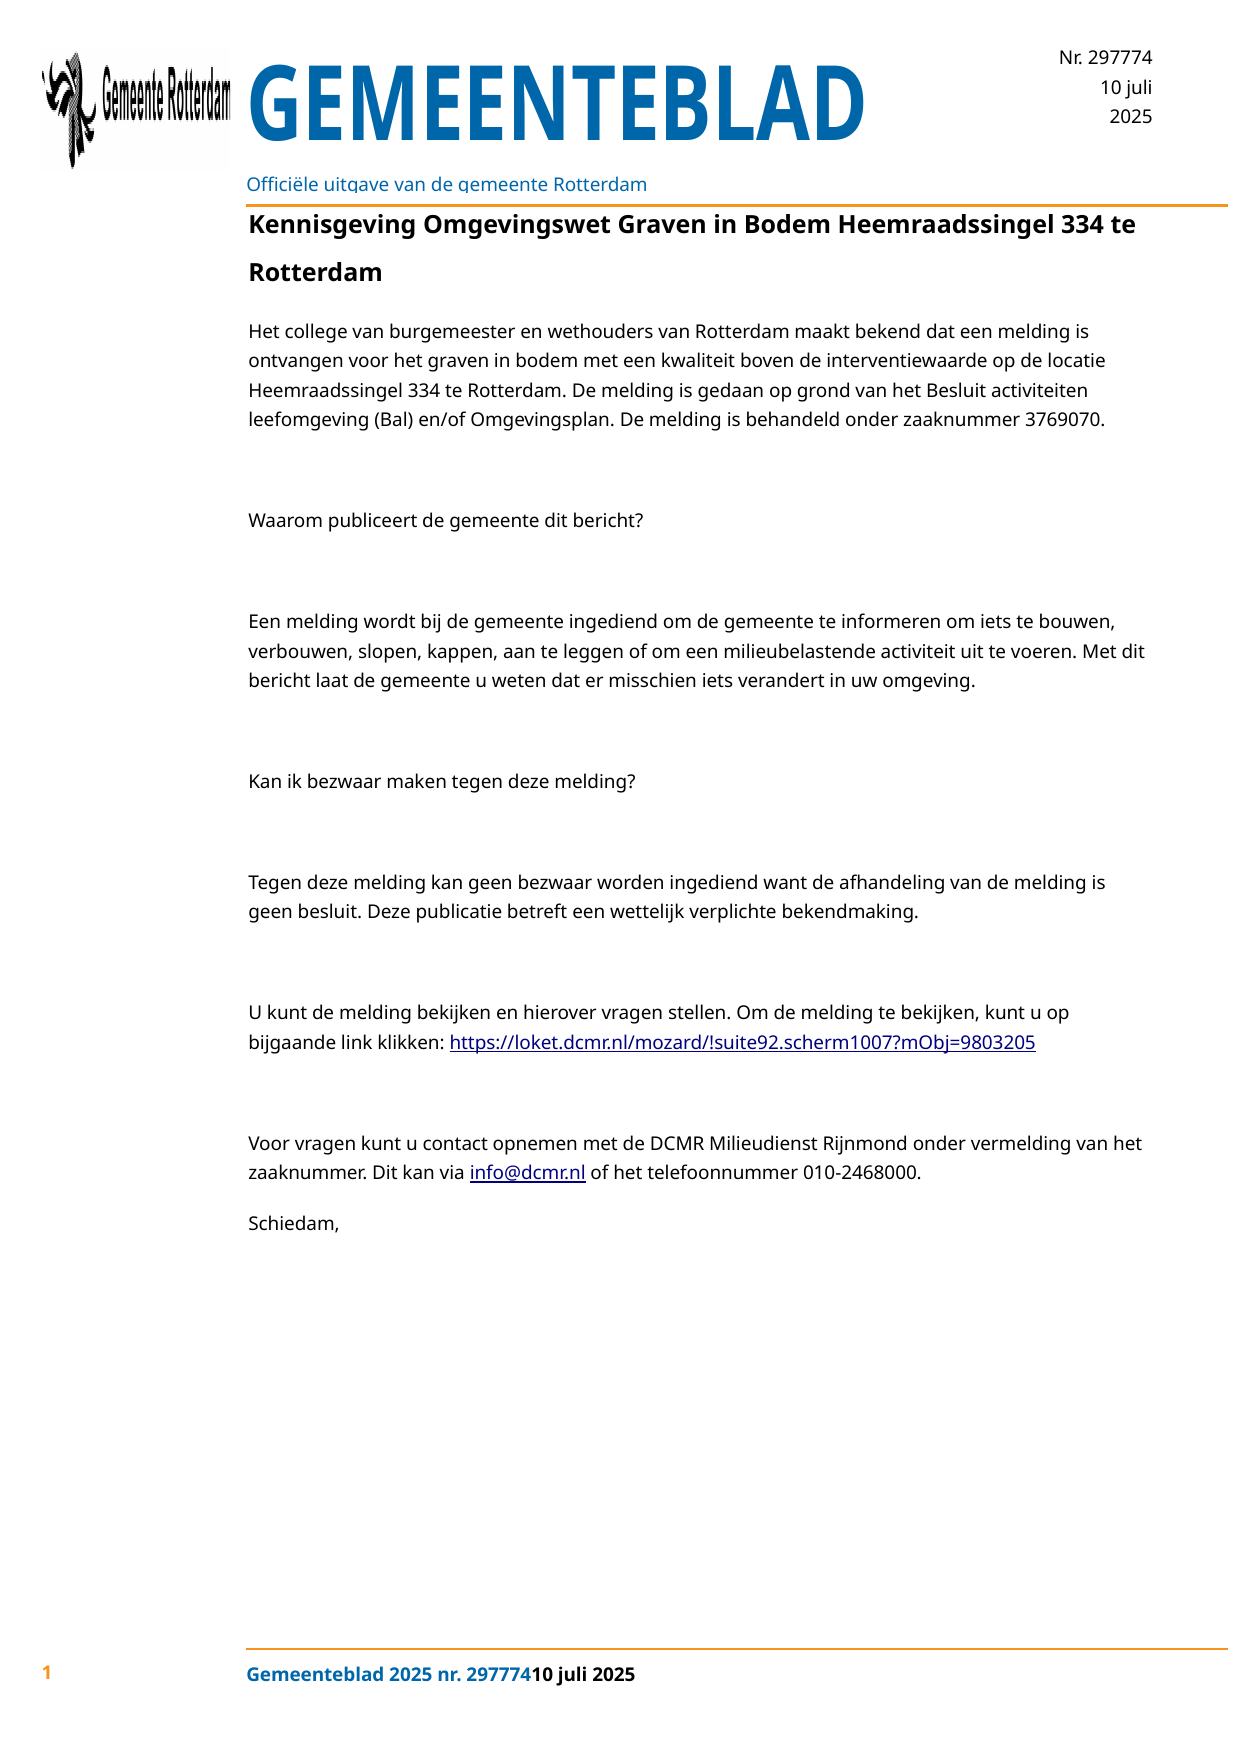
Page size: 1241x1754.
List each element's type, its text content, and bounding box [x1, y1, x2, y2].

text Een melding wordt bij de gemeente ingediend om de gemeente te informeren om iets te bouwen, verbouwen, slopen, kappen, aan te leggen of om een milieubelastende activiteit uit te voeren. Met dit bericht laat de gemeente u weten dat er misschien iets verandert in uw omgeving. [248, 608, 1152, 693]
text Tegen deze melding kan geen bezwaar worden ingediend want de afhandeling van de melding is geen besluit. Deze publicatie betreft een wettelijk verplichte bekendmaking. [248, 869, 1152, 924]
text Voor vragen kunt u contact opnemen met de DCMR Milieudienst Rijnmond onder vermelding van het zaaknummer. Dit kan via info@dcmr.nl of het telefoonnummer 010-2468000. [248, 1130, 1152, 1185]
text Kan ik bezwaar maken tegen deze melding? [248, 768, 1152, 794]
text U kunt de melding bekijken en hierover vragen stellen. Om de melding te bekijken, kunt u op bijgaande link klikken: https://loket.dcmr.nl/mozard/!suite92.scherm1007?mObj=9803205 [248, 999, 1152, 1055]
text Kennisgeving Omgevingswet Graven in Bodem Heemraadssingel 334 te Rotterdam [248, 207, 1152, 288]
picture [41, 47, 231, 172]
text Waarom publiceert de gemeente dit bericht? [248, 507, 1152, 533]
text Schiedam, [248, 1210, 1152, 1236]
text Het college van burgemeester en wethouders van Rotterdam maakt bekend dat een melding is ontvangen voor het graven in bodem met een kwaliteit boven de interventiewaarde op de locatie Heemraadssingel 334 te Rotterdam. De melding is gedaan op grond van het Besluit activiteiten leefomgeving (Bal) en/of Omgevingsplan. De melding is behandeld onder zaaknummer 3769070. [248, 318, 1152, 432]
